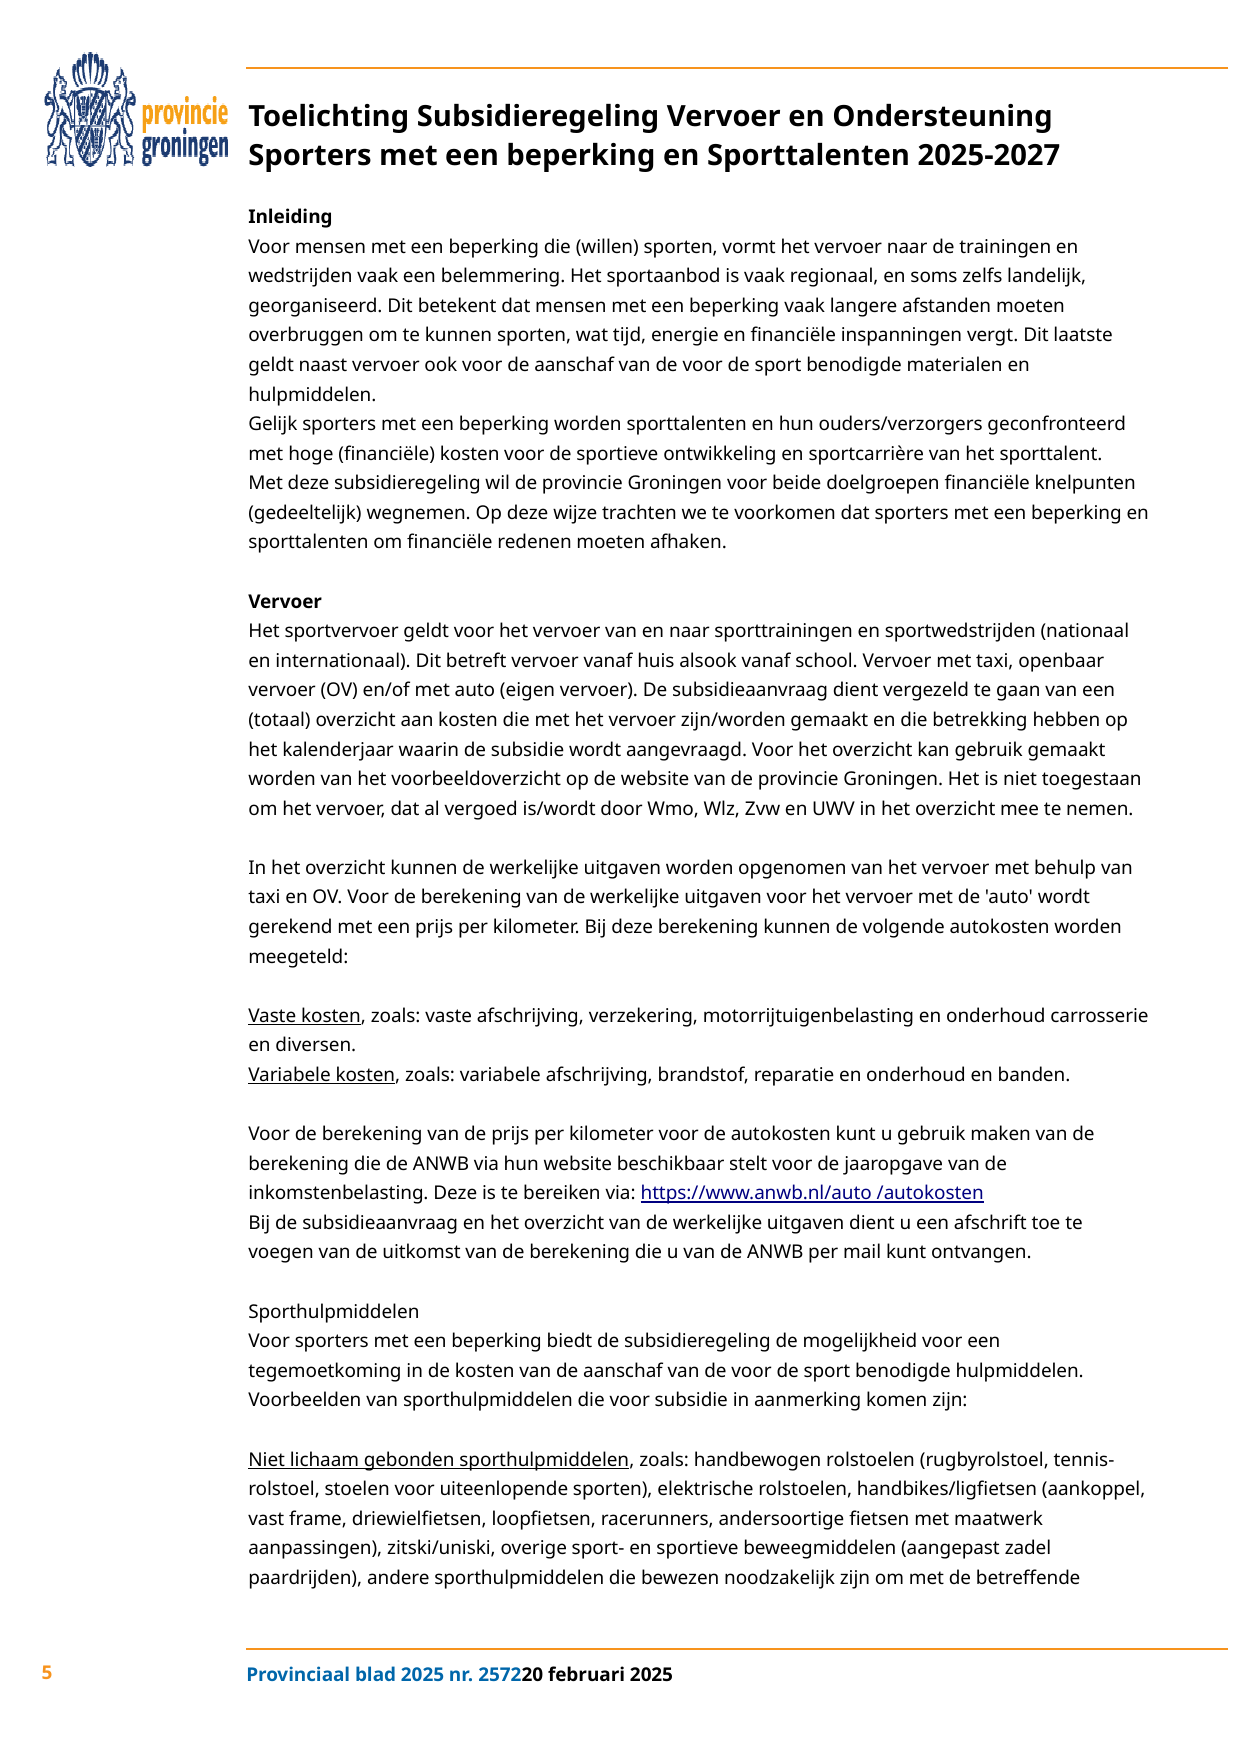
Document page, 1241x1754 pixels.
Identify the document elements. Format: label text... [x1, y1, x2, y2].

text Vaste kosten, zoals: vaste afschrijving, verzekering, motorrijtuigenbelasting en onderhoud carrosserie en diversen. [248, 1002, 1152, 1057]
text Sporthulpmiddelen [248, 1298, 1152, 1324]
text Toelichting Subsidieregeling Vervoer en Ondersteuning Sporters met een beperking en Sporttalenten 2025-2027 [248, 95, 1152, 174]
text Voor mensen met een beperking die (willen) sporten, vormt het vervoer naar de trainingen en wedstrijden vaak een belemmering. Het sportaanbod is vaak regionaal, en soms zelfs landelijk, georganiseerd. Dit betekent dat mensen met een beperking vaak langere afstanden moeten overbruggen om te kunnen sporten, wat tijd, energie en financiële inspanningen vergt. Dit laatste geldt naast vervoer ook voor de aanschaf van de voor de sport benodigde materialen en hulpmiddelen. [248, 233, 1152, 407]
text Voor sporters met een beperking biedt de subsidieregeling de mogelijkheid voor een tegemoetkoming in de kosten van de aanschaf van de voor de sport benodigde hulpmiddelen. Voorbeelden van sporthulpmiddelen die voor subsidie in aanmerking komen zijn: [248, 1327, 1152, 1412]
text Variabele kosten, zoals: variabele afschrijving, brandstof, reparatie en onderhoud en banden. [248, 1061, 1152, 1087]
text Het sportvervoer geldt voor het vervoer van en naar sporttrainingen en sportwedstrijden (nationaal en internationaal). Dit betreft vervoer vanaf huis alsook vanaf school. Vervoer met taxi, openbaar vervoer (OV) en/of met auto (eigen vervoer). De subsidieaanvraag dient vergezeld te gaan van een (totaal) overzicht aan kosten die met het vervoer zijn/worden gemaakt en die betrekking hebben op het kalenderjaar waarin de subsidie wordt aangevraagd. Voor het overzicht kan gebruik gemaakt worden van het voorbeeldoverzicht op de website van de provincie Groningen. Het is niet toegestaan om het vervoer, dat al vergoed is/wordt door Wmo, Wlz, Zvw en UWV in het overzicht mee te nemen. [248, 617, 1152, 821]
text Vervoer [248, 588, 1152, 614]
text Gelijk sporters met een beperking worden sporttalenten en hun ouders/verzorgers geconfronteerd met hoge (financiële) kosten voor de sportieve ontwikkeling en sportcarrière van het sporttalent. [248, 410, 1152, 466]
text Met deze subsidieregeling wil de provincie Groningen voor beide doelgroepen financiële knelpunten (gedeeltelijk) wegnemen. Op deze wijze trachten we te voorkomen dat sporters met een beperking en sporttalenten om financiële redenen moeten afhaken. [248, 469, 1152, 554]
text Bij de subsidieaanvraag en het overzicht van de werkelijke uitgaven dient u een afschrift toe te voegen van de uitkomst van de berekening die u van de ANWB per mail kunt ontvangen. [248, 1209, 1152, 1264]
text Niet lichaam gebonden sporthulpmiddelen, zoals: handbewogen rolstoelen (rugbyrolstoel, tennis-rolstoel, stoelen voor uiteenlopende sporten), elektrische rolstoelen, handbikes/ligfietsen (aankoppel, vast frame, driewielfietsen, loopfietsen, racerunners, andersoortige fietsen met maatwerk aanpassingen), zitski/uniski, overige sport- en sportieve beweegmiddelen (aangepast zadel paardrijden), andere sporthulpmiddelen die bewezen noodzakelijk zijn om met de betreffende [248, 1446, 1152, 1590]
text Inleiding [248, 203, 1152, 229]
picture [41, 47, 231, 172]
text In het overzicht kunnen de werkelijke uitgaven worden opgenomen van het vervoer met behulp van taxi en OV. Voor de berekening van de werkelijke uitgaven voor het vervoer met de 'auto' wordt gerekend met een prijs per kilometer. Bij deze berekening kunnen de volgende autokosten worden meegeteld: [248, 854, 1152, 969]
text Voor de berekening van de prijs per kilometer voor de autokosten kunt u gebruik maken van de berekening die de ANWB via hun website beschikbaar stelt voor de jaaropgave van de inkomstenbelasting. Deze is te bereiken via: https://www.anwb.nl/auto /autokosten [248, 1120, 1152, 1205]
